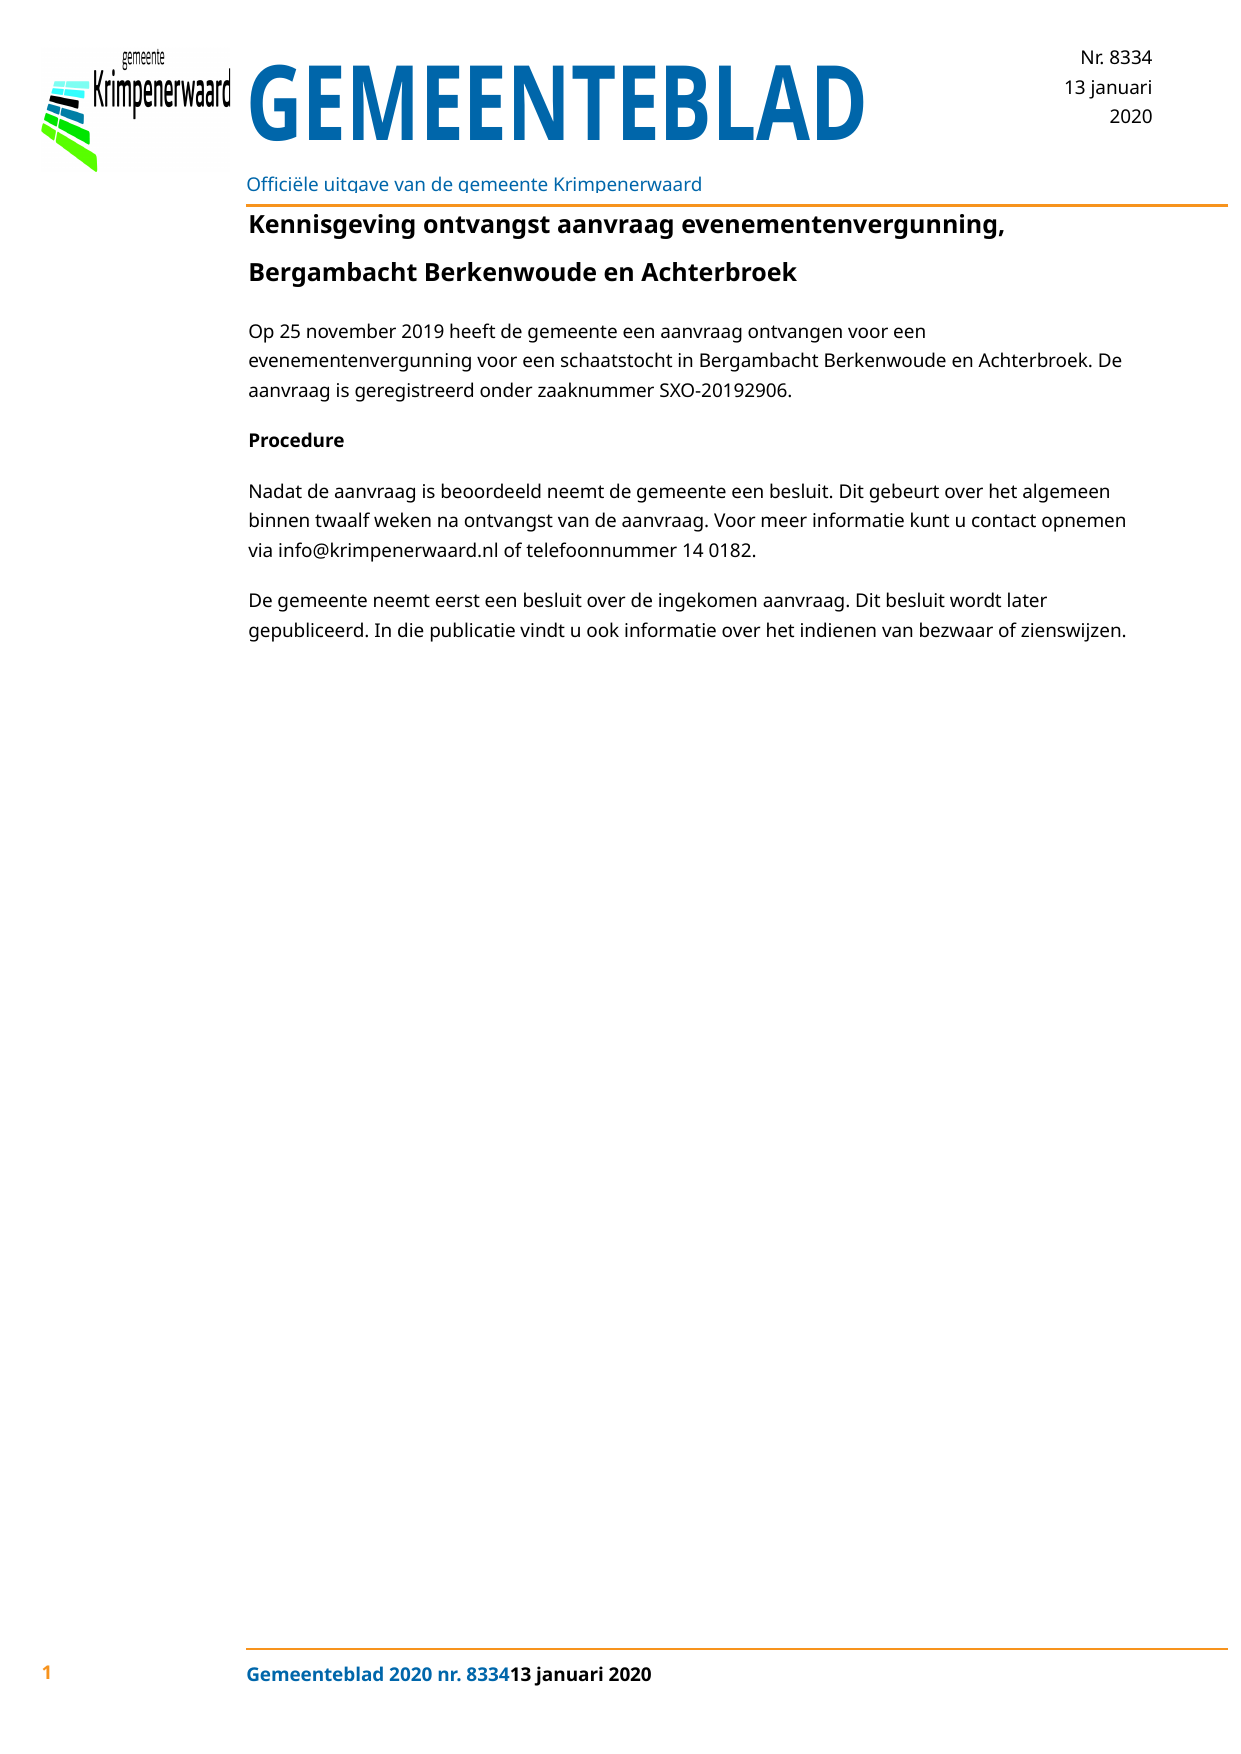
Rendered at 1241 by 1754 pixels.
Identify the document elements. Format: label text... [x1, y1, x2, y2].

text Procedure [248, 427, 1152, 453]
text De gemeente neemt eerst een besluit over de ingekomen aanvraag. Dit besluit wordt later gepubliceerd. In die publicatie vindt u ook informatie over het indienen van bezwaar of zienswijzen. [248, 587, 1152, 643]
text Op 25 november 2019 heeft de gemeente een aanvraag ontvangen voor een evenementenvergunning voor een schaatstocht in Bergambacht Berkenwoude en Achterbroek. De aanvraag is geregistreerd onder zaaknummer SXO-20192906. [248, 318, 1152, 403]
text Kennisgeving ontvangst aanvraag evenementenvergunning, Bergambacht Berkenwoude en Achterbroek [248, 207, 1152, 288]
picture [41, 47, 231, 172]
text Nadat de aanvraag is beoordeeld neemt de gemeente een besluit. Dit gebeurt over het algemeen binnen twaalf weken na ontvangst van de aanvraag. Voor meer informatie kunt u contact opnemen via info@krimpenerwaard.nl of telefoonnummer 14 0182. [248, 478, 1152, 563]
